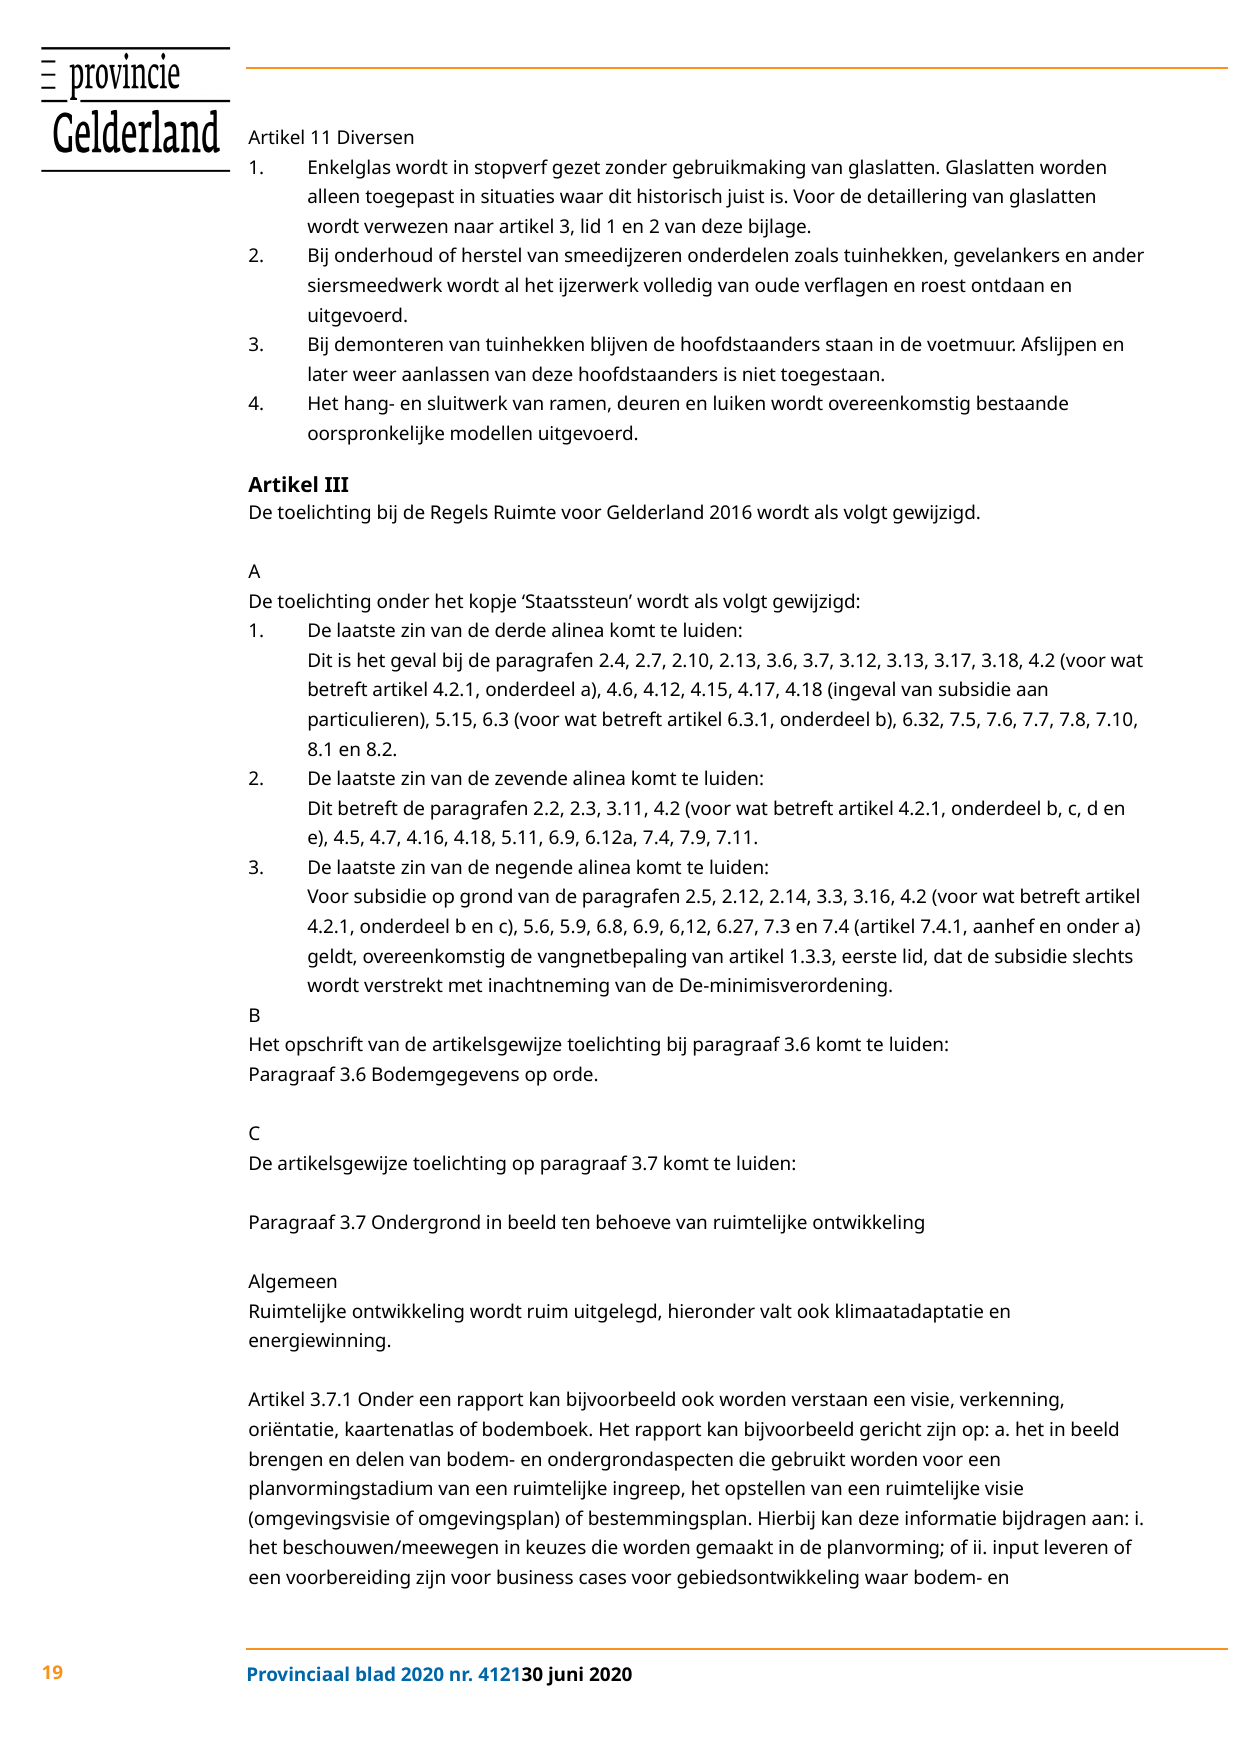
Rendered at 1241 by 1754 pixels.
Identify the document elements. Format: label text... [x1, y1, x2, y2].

list Dit betreft de paragrafen 2.2, 2.3, 3.11, 4.2 (voor wat betreft artikel 4.2.1, onderdeel b, c, d en e), 4.5, 4.7, 4.16, 4.18, 5.11, 6.9, 6.12a, 7.4, 7.9, 7.11. [248, 795, 1152, 850]
text Artikel 3.7.1 Onder een rapport kan bijvoorbeeld ook worden verstaan een visie, verkenning, oriëntatie, kaartenatlas of bodemboek. Het rapport kan bijvoorbeeld gericht zijn op: a. het in beeld brengen en delen van bodem- en ondergrondaspecten die gebruikt worden voor een planvormingstadium van een ruimtelijke ingreep, het opstellen van een ruimtelijke visie (omgevingsvisie of omgevingsplan) of bestemmingsplan. Hierbij kan deze informatie bijdragen aan: i. het beschouwen/meewegen in keuzes die worden gemaakt in de planvorming; of ii. input leveren of een voorbereiding zijn voor business cases voor gebiedsontwikkeling waar bodem- en [248, 1387, 1152, 1590]
list Bij onderhoud of herstel van smeedijzeren onderdelen zoals tuinhekken, gevelankers en ander siersmeedwerk wordt al het ijzerwerk volledig van oude verflagen en roest ontdaan en uitgevoerd. [248, 243, 1152, 328]
list Voor subsidie op grond van de paragrafen 2.5, 2.12, 2.14, 3.3, 3.16, 4.2 (voor wat betreft artikel 4.2.1, onderdeel b en c), 5.6, 5.9, 6.8, 6.9, 6,12, 6.27, 7.3 en 7.4 (artikel 7.4.1, aanhef en onder a) geldt, overeenkomstig de vangnetbepaling van artikel 1.3.3, eerste lid, dat de subsidie slechts wordt verstrekt met inachtneming van de De-minimisverordening. [248, 884, 1152, 998]
list De laatste zin van de negende alinea komt te luiden: [248, 854, 1152, 880]
text De artikelsgewijze toelichting op paragraaf 3.7 komt te luiden: [248, 1150, 1152, 1176]
text Artikel III [248, 471, 1152, 499]
text Artikel 11 Diversen [248, 124, 1152, 150]
text Het opschrift van de artikelsgewijze toelichting bij paragraaf 3.6 komt te luiden: [248, 1032, 1152, 1057]
text Paragraaf 3.6 Bodemgegevens op orde. [248, 1061, 1152, 1087]
list De laatste zin van de zevende alinea komt te luiden: [248, 765, 1152, 791]
text Ruimtelijke ontwikkeling wordt ruim uitgelegd, hieronder valt ook klimaatadaptatie en energiewinning. [248, 1298, 1152, 1353]
list Enkelglas wordt in stopverf gezet zonder gebruikmaking van glaslatten. Glaslatten worden alleen toegepast in situaties waar dit historisch juist is. Voor de detaillering van glaslatten wordt verwezen naar artikel 3, lid 1 en 2 van deze bijlage. [248, 154, 1152, 239]
list Het hang- en sluitwerk van ramen, deuren en luiken wordt overeenkomstig bestaande oorspronkelijke modellen uitgevoerd. [248, 391, 1152, 446]
text Algemeen [248, 1268, 1152, 1294]
text B [248, 1002, 1152, 1028]
list Bij demonteren van tuinhekken blijven de hoofdstaanders staan in de voetmuur. Afslijpen en later weer aanlassen van deze hoofdstaanders is niet toegestaan. [248, 331, 1152, 387]
text De toelichting onder het kopje ‘Staatssteun’ wordt als volgt gewijzigd: [248, 588, 1152, 613]
text A [248, 558, 1152, 584]
list Dit is het geval bij de paragrafen 2.4, 2.7, 2.10, 2.13, 3.6, 3.7, 3.12, 3.13, 3.17, 3.18, 4.2 (voor wat betreft artikel 4.2.1, onderdeel a), 4.6, 4.12, 4.15, 4.17, 4.18 (ingeval van subsidie aan particulieren), 5.15, 6.3 (voor wat betreft artikel 6.3.1, onderdeel b), 6.32, 7.5, 7.6, 7.7, 7.8, 7.10, 8.1 en 8.2. [248, 647, 1152, 761]
picture [41, 47, 231, 172]
list De laatste zin van de derde alinea komt te luiden: [248, 617, 1152, 643]
text Paragraaf 3.7 Ondergrond in beeld ten behoeve van ruimtelijke ontwikkeling [248, 1209, 1152, 1235]
text De toelichting bij de Regels Ruimte voor Gelderland 2016 wordt als volgt gewijzigd. [248, 499, 1152, 525]
text C [248, 1120, 1152, 1146]
